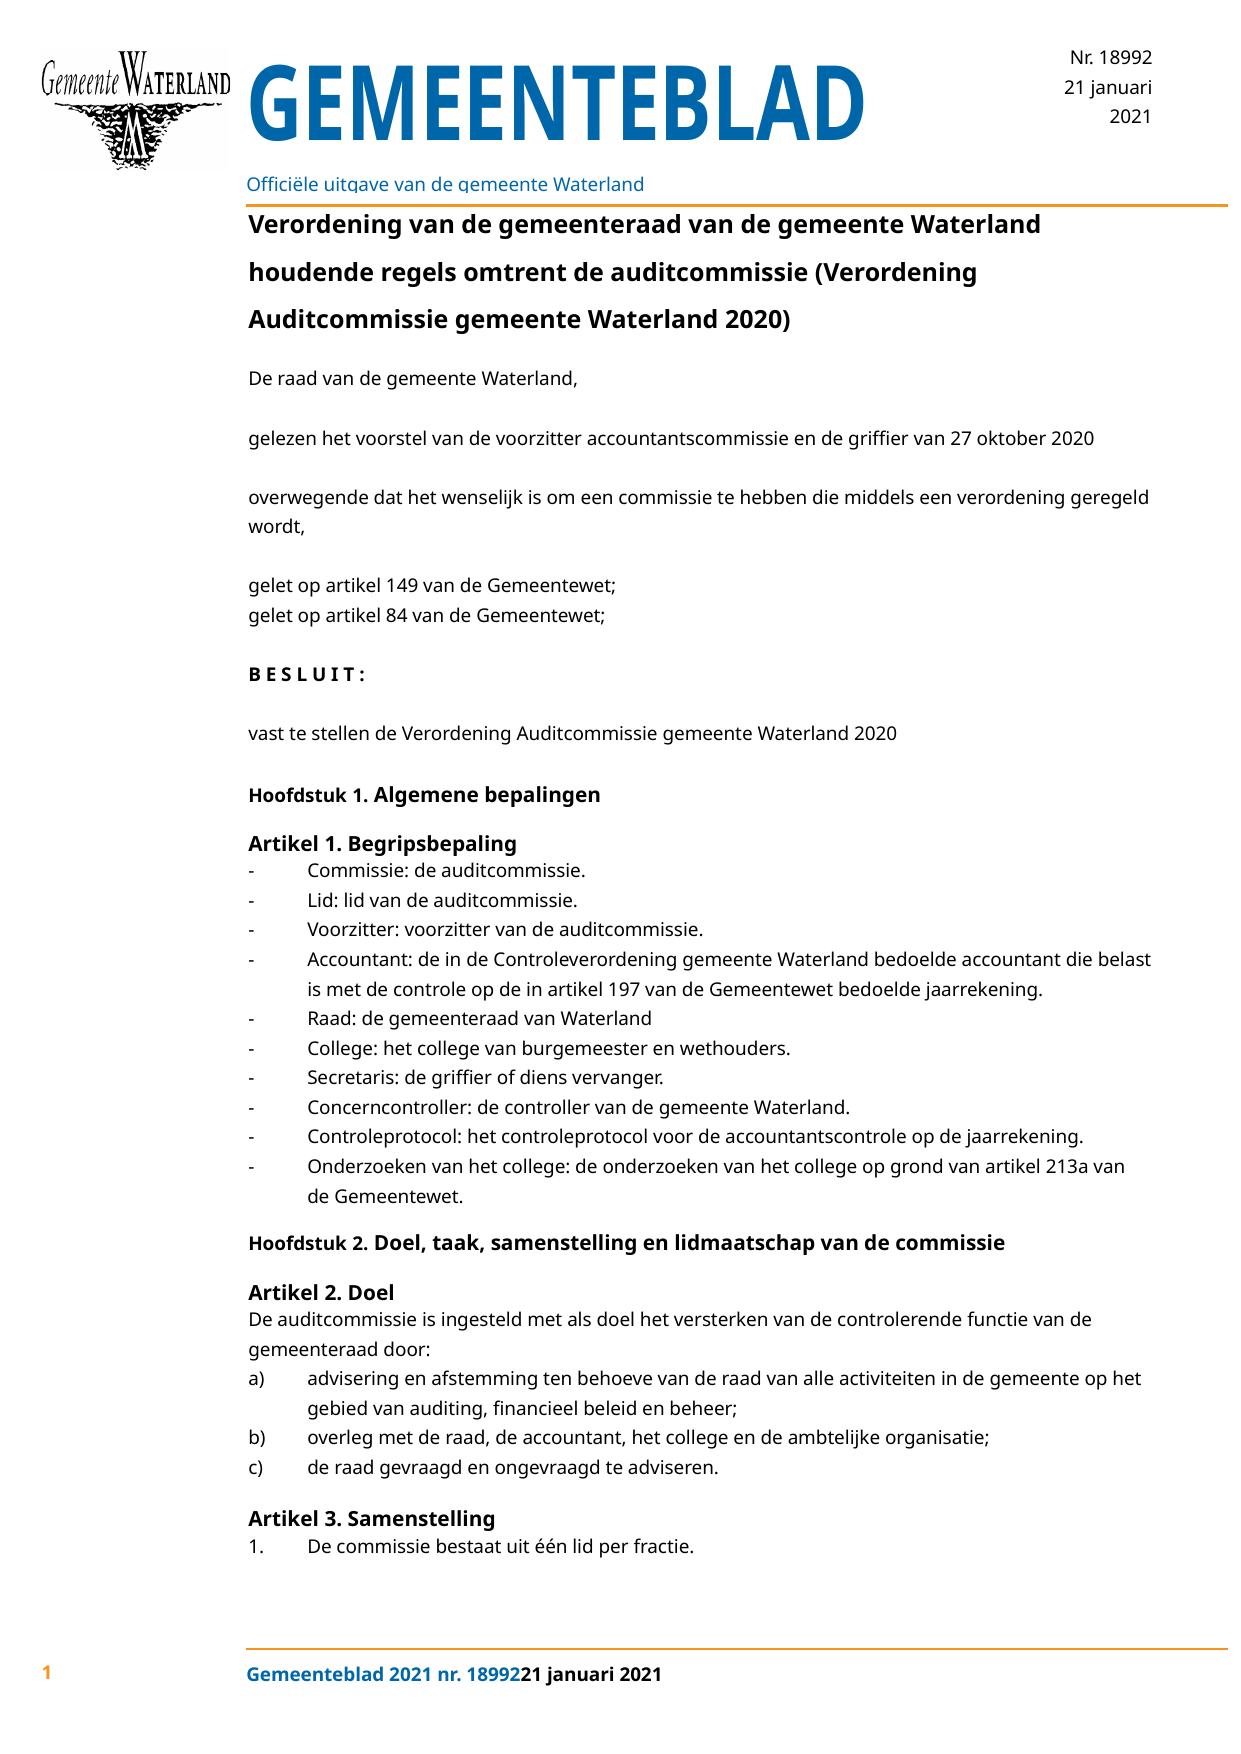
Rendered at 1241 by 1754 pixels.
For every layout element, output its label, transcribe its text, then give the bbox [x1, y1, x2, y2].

list Lid: lid van de auditcommissie. [248, 887, 1152, 913]
text overwegende dat het wenselijk is om een commissie te hebben die middels een verordening geregeld wordt, [248, 484, 1152, 539]
text Hoofdstuk 2. Doel, taak, samenstelling en lidmaatschap van de commissie [248, 1228, 1152, 1257]
list Onderzoeken van het college: de onderzoeken van het college op grond van artikel 213a van de Gemeentewet. [248, 1153, 1152, 1208]
list advisering en afstemming ten behoeve van de raad van alle activiteiten in de gemeente op het gebied van auditing, financieel beleid en beheer; [248, 1365, 1152, 1421]
list Secretaris: de griffier of diens vervanger. [248, 1064, 1152, 1090]
list overleg met de raad, de accountant, het college en de ambtelijke organisatie; [248, 1424, 1152, 1450]
text gelezen het voorstel van de voorzitter accountantscommissie en de griffier van 27 oktober 2020 [248, 425, 1152, 450]
text De raad van de gemeente Waterland, [248, 366, 1152, 391]
list de raad gevraagd en ongevraagd te adviseren. [248, 1454, 1152, 1480]
text Verordening van de gemeenteraad van de gemeente Waterland houdende regels omtrent de auditcommissie (Verordening Auditcommissie gemeente Waterland 2020) [248, 207, 1152, 336]
text Artikel 2. Doel [248, 1278, 1152, 1306]
list Voorzitter: voorzitter van de auditcommissie. [248, 917, 1152, 942]
text vast te stellen de Verordening Auditcommissie gemeente Waterland 2020 [248, 721, 1152, 746]
text B E S L U I T : [248, 661, 1152, 687]
list Raad: de gemeenteraad van Waterland [248, 1005, 1152, 1031]
text Artikel 1. Begripsbepaling [248, 829, 1152, 857]
text gelet op artikel 149 van de Gemeentewet; [248, 573, 1152, 598]
list Controleprotocol: het controleprotocol voor de accountantscontrole op de jaarrekening. [248, 1124, 1152, 1149]
text gelet op artikel 84 van de Gemeentewet; [248, 602, 1152, 628]
list Concerncontroller: de controller van de gemeente Waterland. [248, 1094, 1152, 1120]
list Commissie: de auditcommissie. [248, 857, 1152, 883]
list College: het college van burgemeester en wethouders. [248, 1035, 1152, 1061]
text Hoofdstuk 1. Algemene bepalingen [248, 780, 1152, 808]
list De commissie bestaat uit één lid per fractie. [248, 1533, 1152, 1559]
list Accountant: de in de Controleverordening gemeente Waterland bedoelde accountant die belast is met de controle op de in artikel 197 van de Gemeentewet bedoelde jaarrekening. [248, 946, 1152, 1001]
picture [41, 47, 231, 172]
text Artikel 3. Samenstelling [248, 1504, 1152, 1533]
text De auditcommissie is ingesteld met als doel het versterken van de controlerende functie van de gemeenteraad door: [248, 1306, 1152, 1361]
